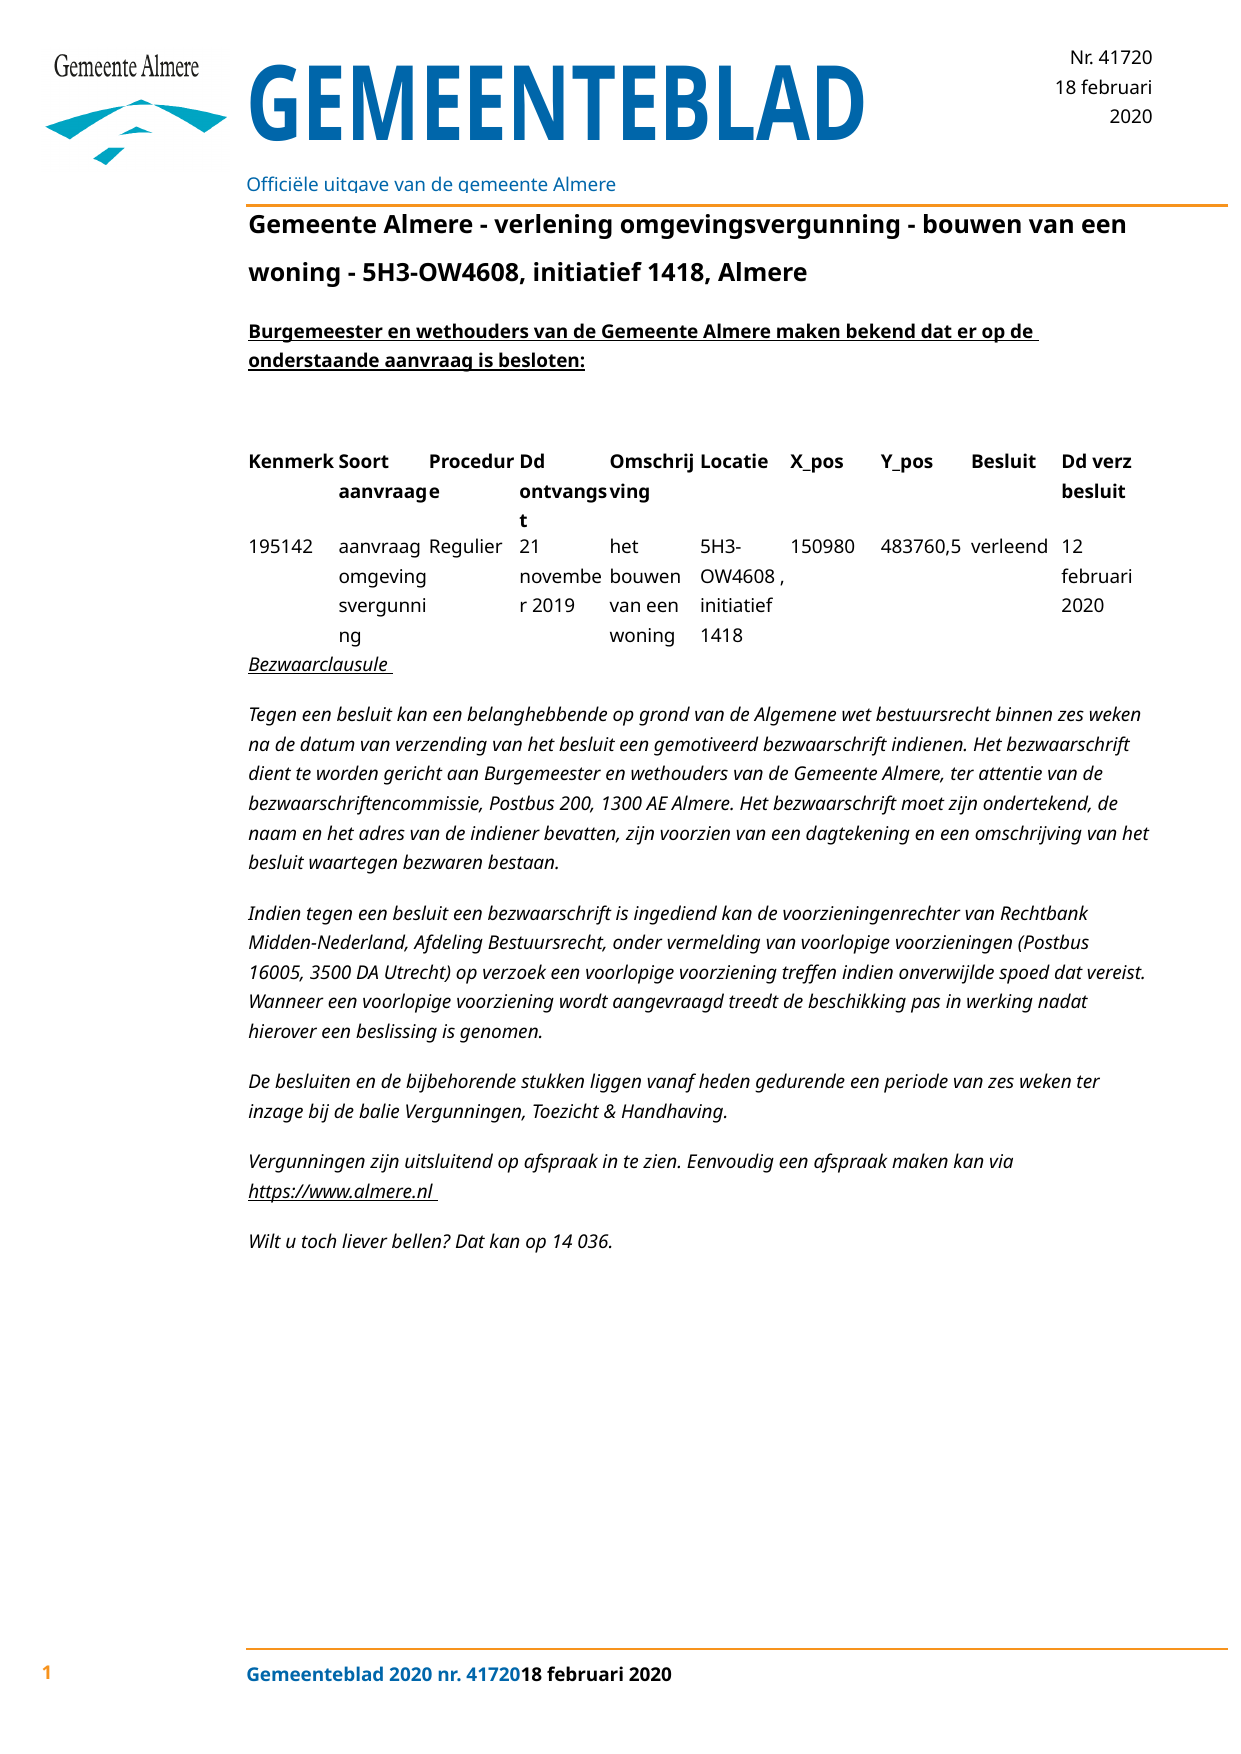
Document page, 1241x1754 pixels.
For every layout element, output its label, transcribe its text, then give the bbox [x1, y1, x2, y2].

table_header Besluit [971, 449, 1061, 533]
table_header Y_pos [881, 449, 971, 533]
table_header Locatie [700, 449, 790, 533]
table_cell 5H3-OW4608 , initiatief 1418 [700, 533, 790, 648]
text Bezwaarclausule [248, 651, 1152, 677]
text Wilt u toch liever bellen? Dat kan op 14 036. [248, 1228, 1152, 1254]
table_cell 21 november 2019 [519, 533, 609, 648]
table_header Dd ontvangst [519, 449, 609, 533]
text Tegen een besluit kan een belanghebbende op grond van de Algemene wet bestuursrecht binnen zes weken na de datum van verzending van het besluit een gemotiveerd bezwaarschrift indienen. Het bezwaarschrift dient te worden gericht aan Burgemeester en wethouders van de Gemeente Almere, ter attentie van de bezwaarschriftencommissie, Postbus 200, 1300 AE Almere. Het bezwaarschrift moet zijn ondertekend, de naam en het adres van de indiener bevatten, zijn voorzien van een dagtekening en een omschrijving van het besluit waartegen bezwaren bestaan. [248, 701, 1152, 875]
picture [41, 47, 231, 172]
table_cell 12 februari 2020 [1061, 533, 1152, 648]
table_cell 195142 [248, 533, 338, 648]
table_cell verleend [971, 533, 1061, 648]
table_cell Regulier [429, 533, 519, 648]
text Gemeente Almere - verlening omgevingsvergunning - bouwen van een woning - 5H3-OW4608, initiatief 1418, Almere [248, 207, 1152, 288]
table_cell het bouwen van een woning [609, 533, 700, 648]
table_header Soort aanvraag [338, 449, 429, 533]
table_header Procedure [429, 449, 519, 533]
text Indien tegen een besluit een bezwaarschrift is ingediend kan de voorzieningenrechter van Rechtbank Midden-Nederland, Afdeling Bestuursrecht, onder vermelding van voorlopige voorzieningen (Postbus 16005, 3500 DA Utrecht) op verzoek een voorlopige voorziening treffen indien onverwijlde spoed dat vereist. Wanneer een voorlopige voorziening wordt aangevraagd treedt de beschikking pas in werking nadat hierover een beslissing is genomen. [248, 900, 1152, 1044]
table_header Omschrijving [609, 449, 700, 533]
text De besluiten en de bijbehorende stukken liggen vanaf heden gedurende een periode van zes weken ter inzage bij de balie Vergunningen, Toezicht & Handhaving. [248, 1068, 1152, 1124]
table_cell 150980 [790, 533, 881, 648]
table_header Kenmerk [248, 449, 338, 533]
table_cell aanvraag omgevingsvergunning [338, 533, 429, 648]
text Burgemeester en wethouders van de Gemeente Almere maken bekend dat er op de onderstaande aanvraag is besloten: [248, 318, 1152, 373]
table_header Dd verz besluit [1061, 449, 1152, 533]
table_header X_pos [790, 449, 881, 533]
text Vergunningen zijn uitsluitend op afspraak in te zien. Eenvoudig een afspraak maken kan via https://www.almere.nl [248, 1148, 1152, 1204]
table_cell 483760,5 [881, 533, 971, 648]
